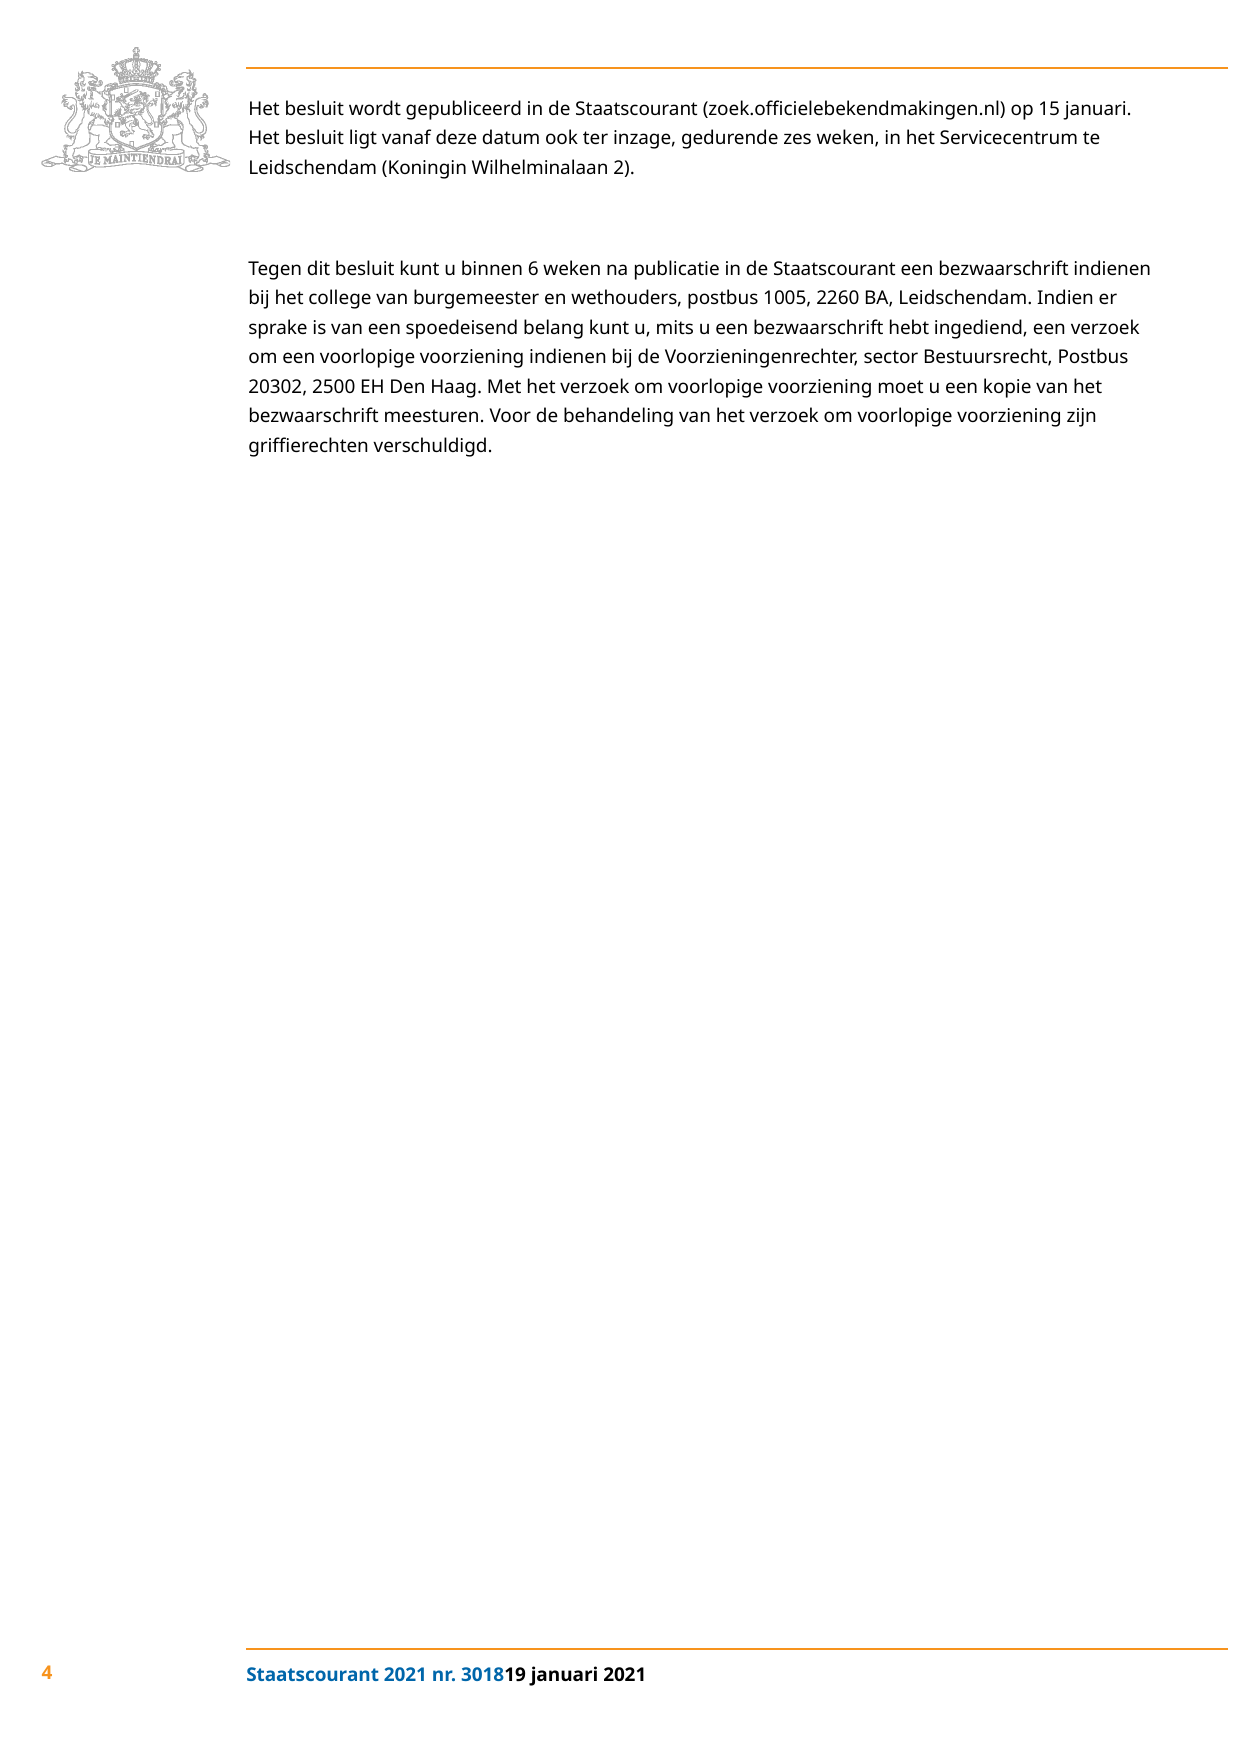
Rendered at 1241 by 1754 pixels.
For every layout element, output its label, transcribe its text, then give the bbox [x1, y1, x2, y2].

text Het besluit wordt gepubliceerd in de Staatscourant (zoek.officielebekendmakingen.nl) op 15 januari. Het besluit ligt vanaf deze datum ook ter inzage, gedurende zes weken, in het Servicecentrum te Leidschendam (Koningin Wilhelminalaan 2). [248, 95, 1152, 180]
text Tegen dit besluit kunt u binnen 6 weken na publicatie in de Staatscourant een bezwaarschrift indienen bij het college van burgemeester en wethouders, postbus 1005, 2260 BA, Leidschendam. Indien er sprake is van een spoedeisend belang kunt u, mits u een bezwaarschrift hebt ingediend, een verzoek om een voorlopige voorziening indienen bij de Voorzieningenrechter, sector Bestuursrecht, Postbus 20302, 2500 EH Den Haag. Met het verzoek om voorlopige voorziening moet u een kopie van het bezwaarschrift meesturen. Voor de behandeling van het verzoek om voorlopige voorziening zijn griffierechten verschuldigd. [248, 255, 1152, 458]
picture [41, 47, 231, 172]
